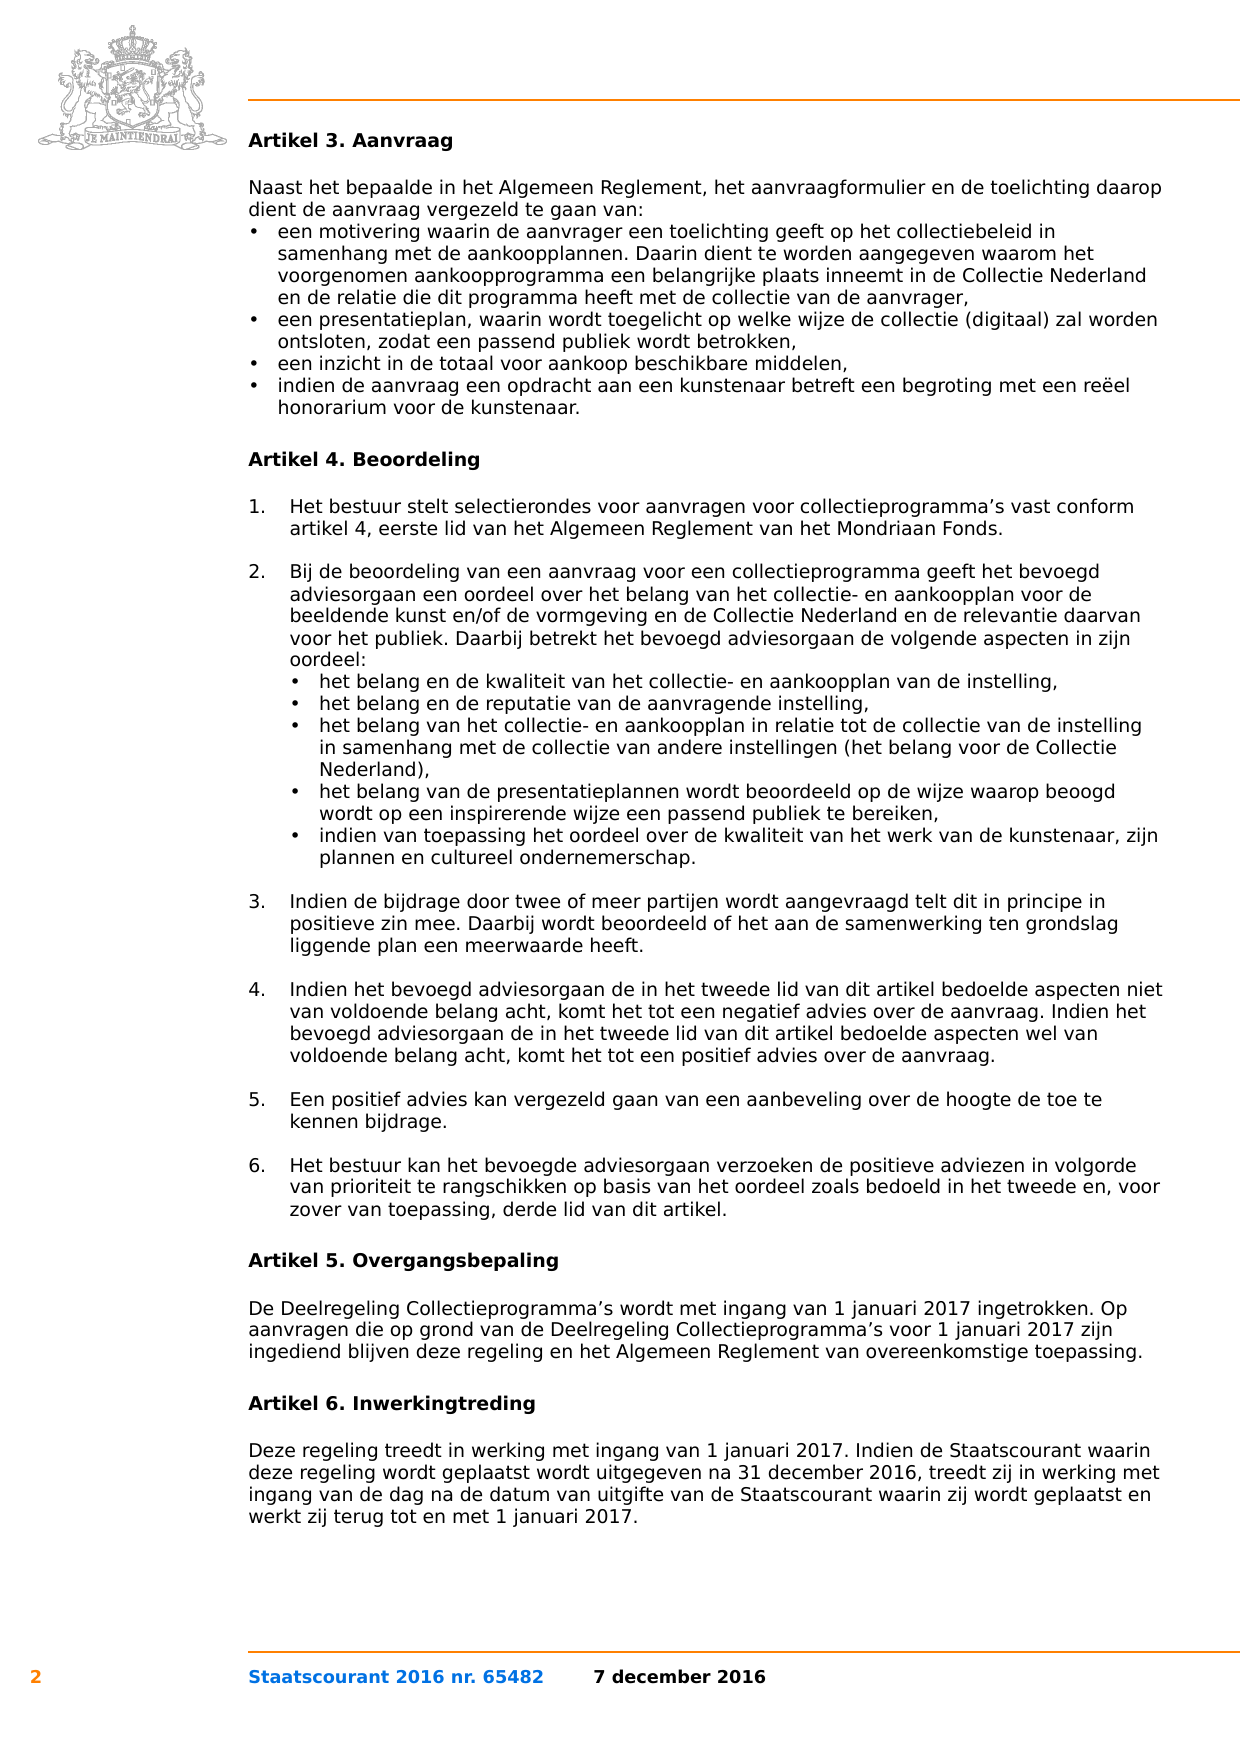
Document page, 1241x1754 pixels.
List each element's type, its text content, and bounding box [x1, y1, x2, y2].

text 4. Indien het bevoegd adviesorgaan de in het tweede lid van dit artikel bedoelde aspecten niet van voldoende belang acht, komt het tot een negatief advies over de aanvraag. Indien het bevoegd adviesorgaan de in het tweede lid van dit artikel bedoelde aspecten wel van voldoende belang acht, komt het tot een positief advies over de aanvraag. [248, 979, 1163, 1067]
text • een motivering waarin de aanvrager een toelichting geeft op het collectiebeleid in samenhang met de aankoopplannen. Daarin dient te worden aangegeven waarom het voorgenomen aankoopprogramma een belangrijke plaats inneemt in de Collectie Nederland en de relatie die dit programma heeft met de collectie van de aanvrager, [248, 221, 1163, 309]
text • het belang van de presentatieplannen wordt beoordeeld op de wijze waarop beoogd wordt op een inspirerende wijze een passend publiek te bereiken, [289, 781, 1163, 825]
picture [38, 25, 227, 150]
text • indien van toepassing het oordeel over de kwaliteit van het werk van de kunstenaar, zijn plannen en cultureel ondernemerschap. [289, 825, 1163, 869]
text • een inzicht in de totaal voor aankoop beschikbare middelen, [248, 353, 1163, 375]
text • het belang van het collectie- en aankoopplan in relatie tot de collectie van de instelling in samenhang met de collectie van andere instellingen (het belang voor de Collectie Nederland), [289, 715, 1163, 781]
subtitle Artikel 6. Inwerkingtreding [248, 1393, 1163, 1415]
subtitle Artikel 3. Aanvraag [248, 130, 1163, 152]
text 2. Bij de beoordeling van een aanvraag voor een collectieprogramma geeft het bevoegd adviesorgaan een oordeel over het belang van het collectie- en aankoopplan voor de beeldende kunst en/of de vormgeving en de Collectie Nederland en de relevantie daarvan voor het publiek. Daarbij betrekt het bevoegd adviesorgaan de volgende aspecten in zijn oordeel: [248, 561, 1163, 671]
text 3. Indien de bijdrage door twee of meer partijen wordt aangevraagd telt dit in principe in positieve zin mee. Daarbij wordt beoordeeld of het aan de samenwerking ten grondslag liggende plan een meerwaarde heeft. [248, 891, 1163, 957]
text • het belang en de reputatie van de aanvragende instelling, [289, 693, 1163, 715]
text • het belang en de kwaliteit van het collectie- en aankoopplan van de instelling, [289, 671, 1163, 693]
text Naast het bepaalde in het Algemeen Reglement, het aanvraagformulier en de toelichting daarop dient de aanvraag vergezeld te gaan van: [248, 177, 1163, 221]
text 6. Het bestuur kan het bevoegde adviesorgaan verzoeken de positieve adviezen in volgorde van prioriteit te rangschikken op basis van het oordeel zoals bedoeld in het tweede en, voor zover van toepassing, derde lid van dit artikel. [248, 1154, 1163, 1220]
text 5. Een positief advies kan vergezeld gaan van een aanbeveling over de hoogte de toe te kennen bijdrage. [248, 1089, 1163, 1133]
subtitle Artikel 5. Overgangsbepaling [248, 1250, 1163, 1272]
text 1. Het bestuur stelt selectierondes voor aanvragen voor collectieprogramma’s vast conform artikel 4, eerste lid van het Algemeen Reglement van het Mondriaan Fonds. [248, 496, 1163, 539]
text De Deelregeling Collectieprogramma’s wordt met ingang van 1 januari 2017 ingetrokken. Op aanvragen die op grond van de Deelregeling Collectieprogramma’s voor 1 januari 2017 zijn ingediend blijven deze regeling en het Algemeen Reglement van overeenkomstige toepassing. [248, 1297, 1163, 1363]
text • een presentatieplan, waarin wordt toegelicht op welke wijze de collectie (digitaal) zal worden ontsloten, zodat een passend publiek wordt betrokken, [248, 309, 1163, 353]
text • indien de aanvraag een opdracht aan een kunstenaar betreft een begroting met een reëel honorarium voor de kunstenaar. [248, 375, 1163, 419]
text Deze regeling treedt in werking met ingang van 1 januari 2017. Indien de Staatscourant waarin deze regeling wordt geplaatst wordt uitgegeven na 31 december 2016, treedt zij in werking met ingang van de dag na de datum van uitgifte van de Staatscourant waarin zij wordt geplaatst en werkt zij terug tot en met 1 januari 2017. [248, 1440, 1163, 1528]
subtitle Artikel 4. Beoordeling [248, 449, 1163, 471]
